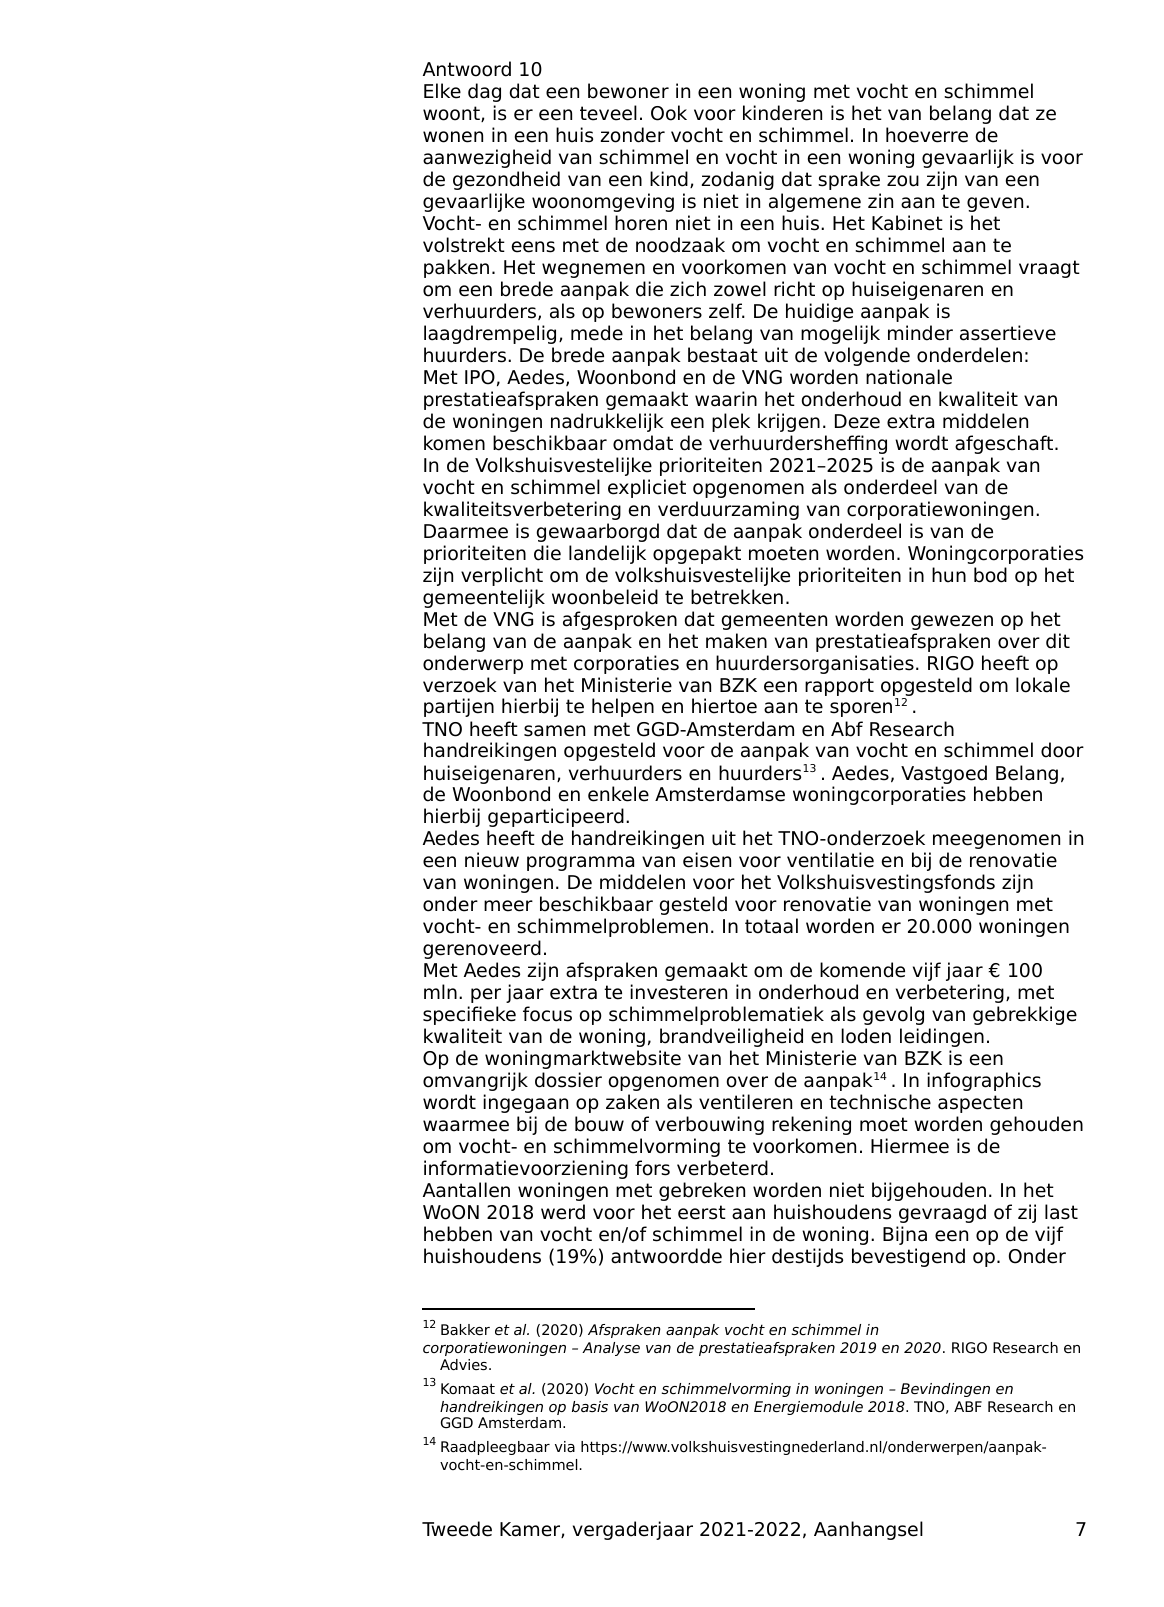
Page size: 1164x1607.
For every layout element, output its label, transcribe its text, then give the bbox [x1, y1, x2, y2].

text Op de woningmarktwebsite van het Ministerie van BZK is een omvangrijk dossier opgenomen over de aanpak. In infographics wordt ingegaan op zaken als ventileren en technische aspecten waarmee bij de bouw of verbouwing rekening moet worden gehouden om vocht- en schimmelvorming te voorkomen. Hiermee is de informatievoorziening fors verbeterd. [422, 1048, 1087, 1180]
text Met IPO, Aedes, Woonbond en de VNG worden nationale prestatieafspraken gemaakt waarin het onderhoud en kwaliteit van de woningen nadrukkelijk een plek krijgen. Deze extra middelen komen beschikbaar omdat de verhuurdersheffing wordt afgeschaft. [422, 367, 1087, 455]
text Vocht- en schimmel horen niet in een huis. Het Kabinet is het volstrekt eens met de noodzaak om vocht en schimmel aan te pakken. Het wegnemen en voorkomen van vocht en schimmel vraagt om een brede aanpak die zich zowel richt op huiseigenaren en verhuurders, als op bewoners zelf. De huidige aanpak is laagdrempelig, mede in het belang van mogelijk minder assertieve huurders. De brede aanpak bestaat uit de volgende onderdelen: [422, 213, 1087, 367]
text Komaat et al. (2020) Vocht en schimmelvorming in woningen – Bevindingen en handreikingen op basis van WoON2018 en Energiemodule 2018. TNO, ABF Research en GGD Amsterdam. [422, 1377, 1087, 1432]
text In de Volkshuisvestelijke prioriteiten 2021–2025 is de aanpak van vocht en schimmel expliciet opgenomen als onderdeel van de kwaliteitsverbetering en verduurzaming van corporatiewoningen. Daarmee is gewaarborgd dat de aanpak onderdeel is van de prioriteiten die landelijk opgepakt moeten worden. Woningcorporaties zijn verplicht om de volkshuisvestelijke prioriteiten in hun bod op het gemeentelijk woonbeleid te betrekken. [422, 455, 1087, 608]
text Elke dag dat een bewoner in een woning met vocht en schimmel woont, is er een teveel. Ook voor kinderen is het van belang dat ze wonen in een huis zonder vocht en schimmel. In hoeverre de aanwezigheid van schimmel en vocht in een woning gevaarlijk is voor de gezondheid van een kind, zodanig dat sprake zou zijn van een gevaarlijke woonomgeving is niet in algemene zin aan te geven. [422, 81, 1087, 213]
text Antwoord 10 [422, 59, 1087, 81]
text Met Aedes zijn afspraken gemaakt om de komende vijf jaar € 100 mln. per jaar extra te investeren in onderhoud en verbetering, met specifieke focus op schimmelproblematiek als gevolg van gebrekkige kwaliteit van de woning, brandveiligheid en loden leidingen. [422, 960, 1087, 1048]
text corporatiewoningen – Analyse van de prestatieafspraken 2019 en 2020. RIGO Research en Advies. [422, 1340, 1087, 1374]
text Bakker et al. (2020) Afspraken aanpak vocht en schimmel in [422, 1318, 1087, 1340]
text Raadpleegbaar via https://www.volkshuisvestingnederland.nl/onderwerpen/aanpak-vocht-en-schimmel. [422, 1435, 1087, 1474]
text Aedes heeft de handreikingen uit het TNO-onderzoek meegenomen in een nieuw programma van eisen voor ventilatie en bij de renovatie van woningen. De middelen voor het Volkshuisvestingsfonds zijn onder meer beschikbaar gesteld voor renovatie van woningen met vocht- en schimmelproblemen. In totaal worden er 20.000 woningen gerenoveerd. [422, 828, 1087, 960]
text TNO heeft samen met GGD-Amsterdam en Abf Research handreikingen opgesteld voor de aanpak van vocht en schimmel door huiseigenaren, verhuurders en huurders. Aedes, Vastgoed Belang, de Woonbond en enkele Amsterdamse woningcorporaties hebben hierbij geparticipeerd. [422, 718, 1087, 828]
text Aantallen woningen met gebreken worden niet bijgehouden. In het WoON 2018 werd voor het eerst aan huishoudens gevraagd of zij last hebben van vocht en/of schimmel in de woning. Bijna een op de vijf huishoudens (19%) antwoordde hier destijds bevestigend op. Onder [422, 1180, 1087, 1268]
text Met de VNG is afgesproken dat gemeenten worden gewezen op het belang van de aanpak en het maken van prestatieafspraken over dit onderwerp met corporaties en huurdersorganisaties. RIGO heeft op verzoek van het Ministerie van BZK een rapport opgesteld om lokale partijen hierbij te helpen en hiertoe aan te sporen. [422, 608, 1087, 718]
